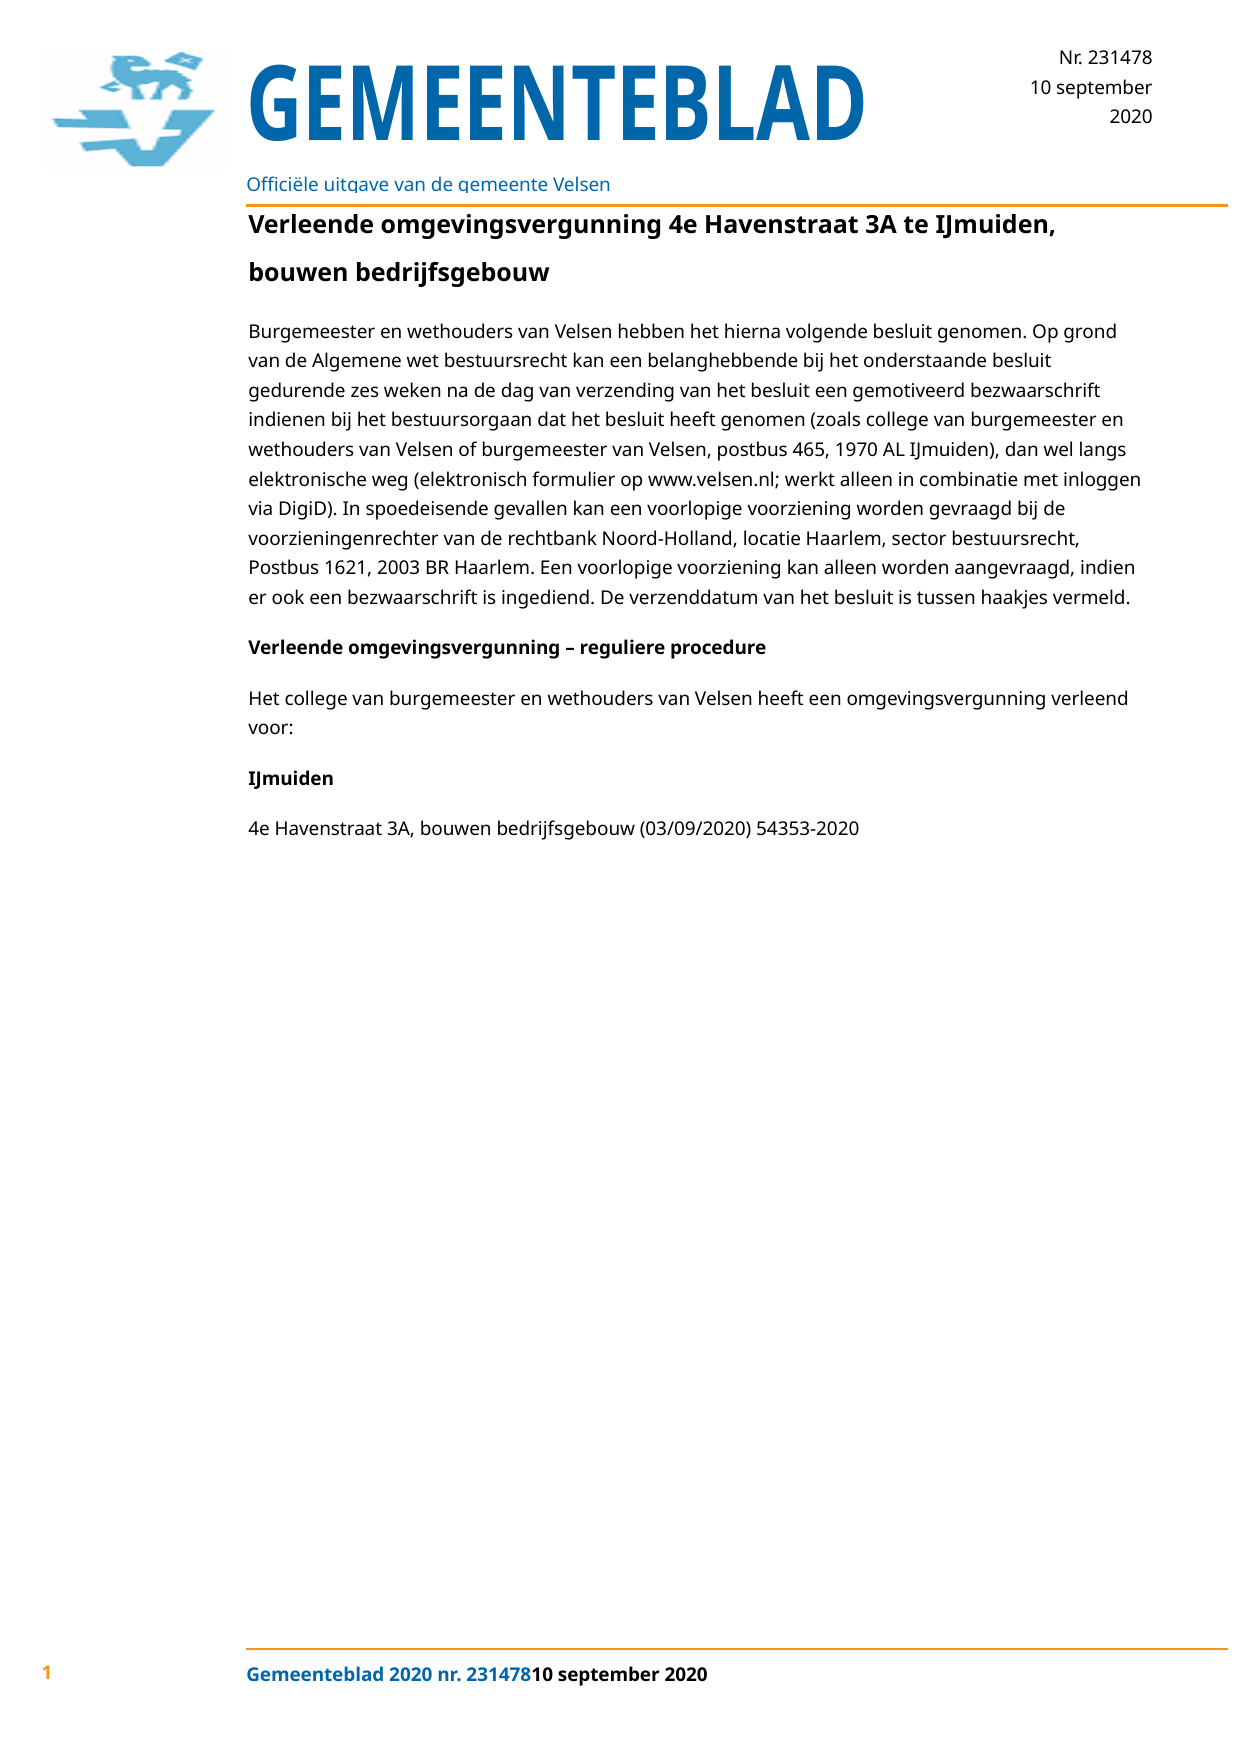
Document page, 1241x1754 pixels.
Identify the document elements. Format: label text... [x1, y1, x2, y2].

text Burgemeester en wethouders van Velsen hebben het hierna volgende besluit genomen. Op grond van de Algemene wet bestuursrecht kan een belanghebbende bij het onderstaande besluit gedurende zes weken na de dag van verzending van het besluit een gemotiveerd bezwaarschrift indienen bij het bestuursorgaan dat het besluit heeft genomen (zoals college van burgemeester en wethouders van Velsen of burgemeester van Velsen, postbus 465, 1970 AL IJmuiden), dan wel langs elektronische weg (elektronisch formulier op www.velsen.nl; werkt alleen in combinatie met inloggen via DigiD). In spoedeisende gevallen kan een voorlopige voorziening worden gevraagd bij de voorzieningenrechter van de rechtbank Noord-Holland, locatie Haarlem, sector bestuursrecht, Postbus 1621, 2003 BR Haarlem. Een voorlopige voorziening kan alleen worden aangevraagd, indien er ook een bezwaarschrift is ingediend. De verzenddatum van het besluit is tussen haakjes vermeld. [248, 318, 1152, 610]
text IJmuiden [248, 765, 1152, 791]
text Verleende omgevingsvergunning 4e Havenstraat 3A te IJmuiden, bouwen bedrijfsgebouw [248, 207, 1152, 288]
text 4e Havenstraat 3A, bouwen bedrijfsgebouw (03/09/2020) 54353-2020 [248, 815, 1152, 841]
text Het college van burgemeester en wethouders van Velsen heeft een omgevingsvergunning verleend voor: [248, 685, 1152, 740]
text Verleende omgevingsvergunning – reguliere procedure [248, 634, 1152, 660]
picture [41, 47, 231, 172]
